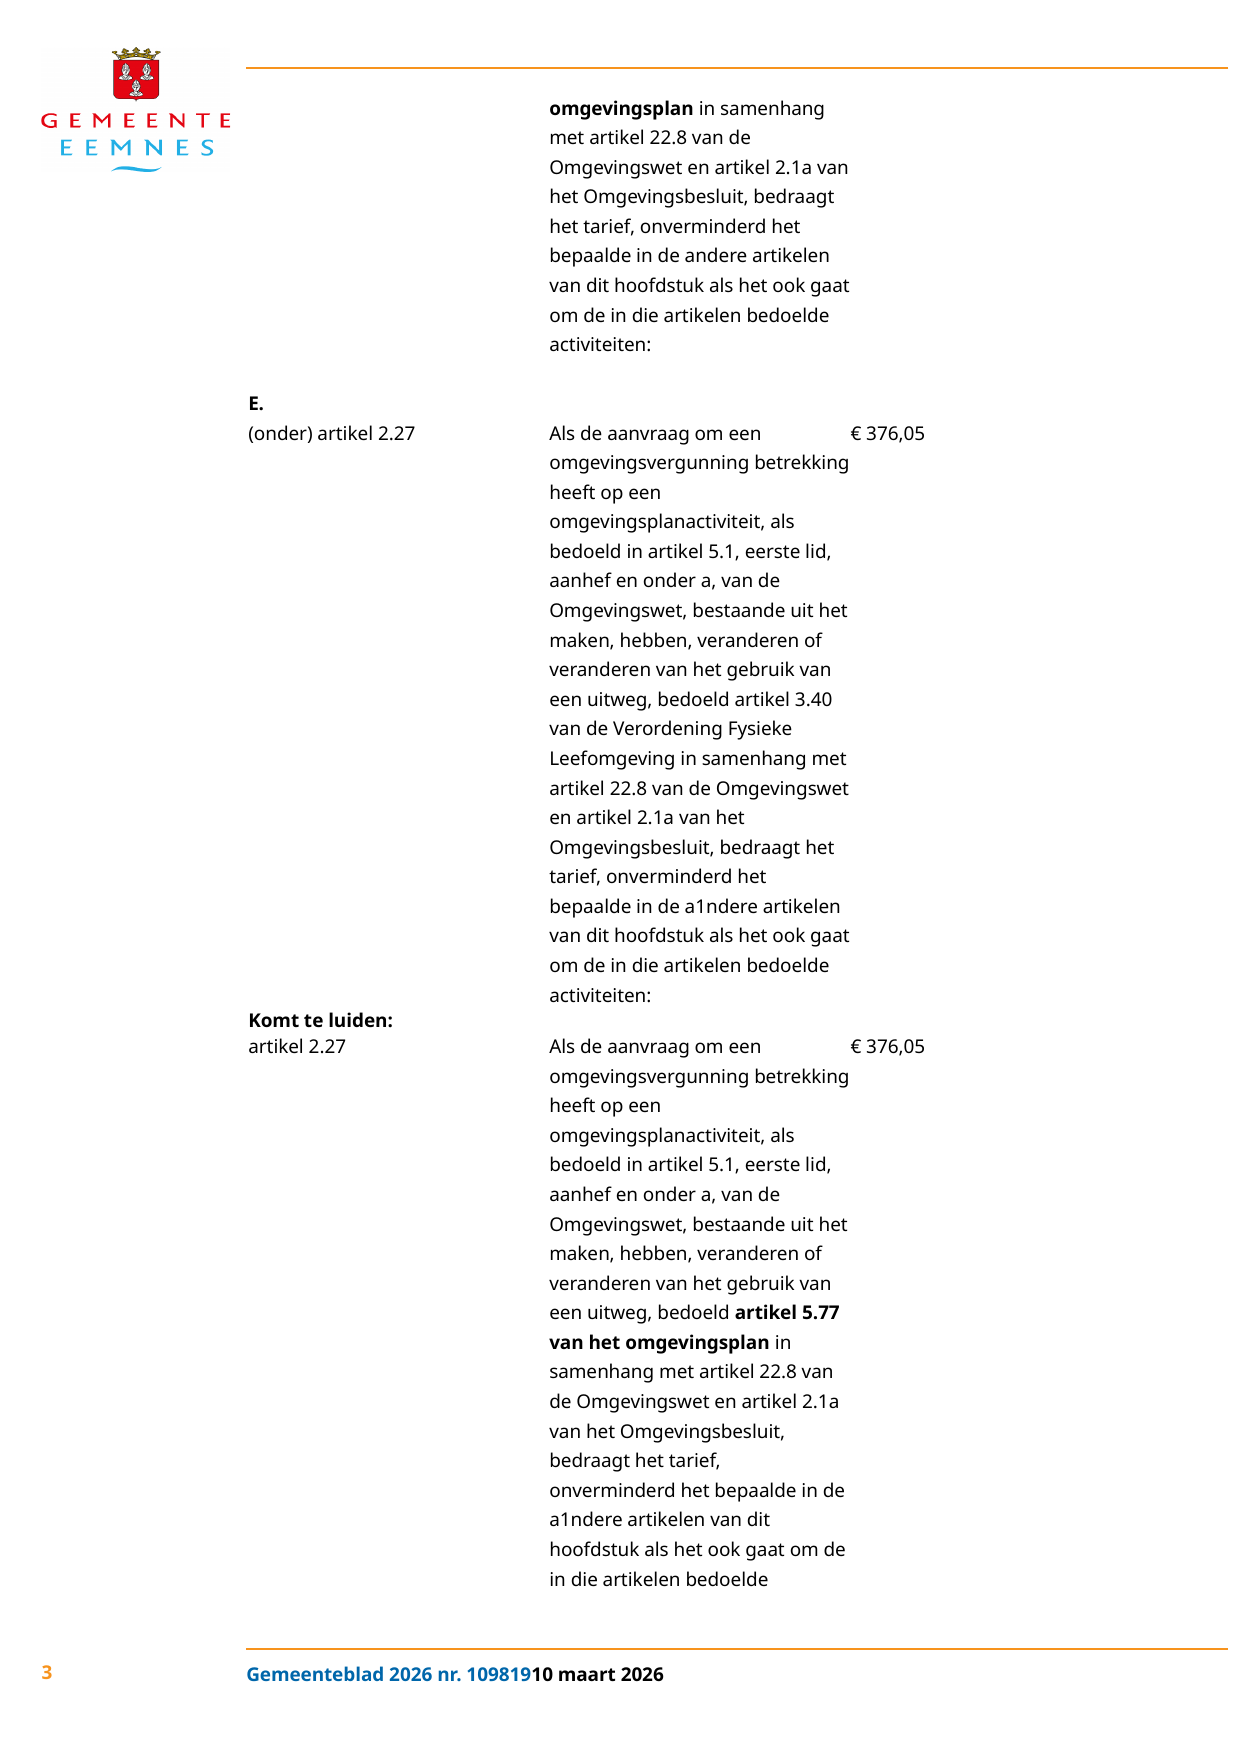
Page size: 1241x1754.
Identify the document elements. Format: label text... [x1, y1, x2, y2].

picture [41, 47, 231, 172]
table_cell [850, 95, 1152, 357]
table_cell Als de aanvraag om een omgevingsvergunning betrekking heeft op een omgevingsplanactiviteit, als bedoeld in artikel 5.1, eerste lid, aanhef en onder a, van de Omgevingswet, bestaande uit het maken, hebben, veranderen of veranderen van het gebruik van een uitweg, bedoeld artikel 5.77 van het omgevingsplan in samenhang met artikel 22.8 van de Omgevingswet en artikel 2.1a van het Omgevingsbesluit, bedraagt het tarief, onverminderd het bepaalde in de a1ndere artikelen van dit hoofdstuk als het ook gaat om de in die artikelen bedoelde [549, 1033, 850, 1591]
table_header Als de aanvraag om een omgevingsvergunning betrekking heeft op een omgevingsplanactiviteit, als bedoeld in artikel 5.1, eerste lid, aanhef en onder a, van de Omgevingswet, bestaande uit het maken, hebben, veranderen of veranderen van het gebruik van een uitweg, bedoeld artikel 3.40 van de Verordening Fysieke Leefomgeving in samenhang met artikel 22.8 van de Omgevingswet en artikel 2.1a van het Omgevingsbesluit, bedraagt het tarief, onverminderd het bepaalde in de a1ndere artikelen van dit hoofdstuk als het ook gaat om de in die artikelen bedoelde activiteiten: [549, 420, 850, 1007]
table_header € 376,05 [850, 420, 1152, 1007]
table_cell omgevingsplan in samenhang met artikel 22.8 van de Omgevingswet en artikel 2.1a van het Omgevingsbesluit, bedraagt het tarief, onverminderd het bepaalde in de andere artikelen van dit hoofdstuk als het ook gaat om de in die artikelen bedoelde activiteiten: [549, 95, 850, 357]
table_cell [248, 95, 549, 357]
table_header (onder) artikel 2.27 [248, 420, 549, 1007]
table_cell Komt te luiden: [248, 1008, 1152, 1033]
table_cell artikel 2.27 [248, 1033, 549, 1591]
text E. [248, 390, 1152, 416]
table_cell € 376,05 [850, 1033, 1152, 1591]
